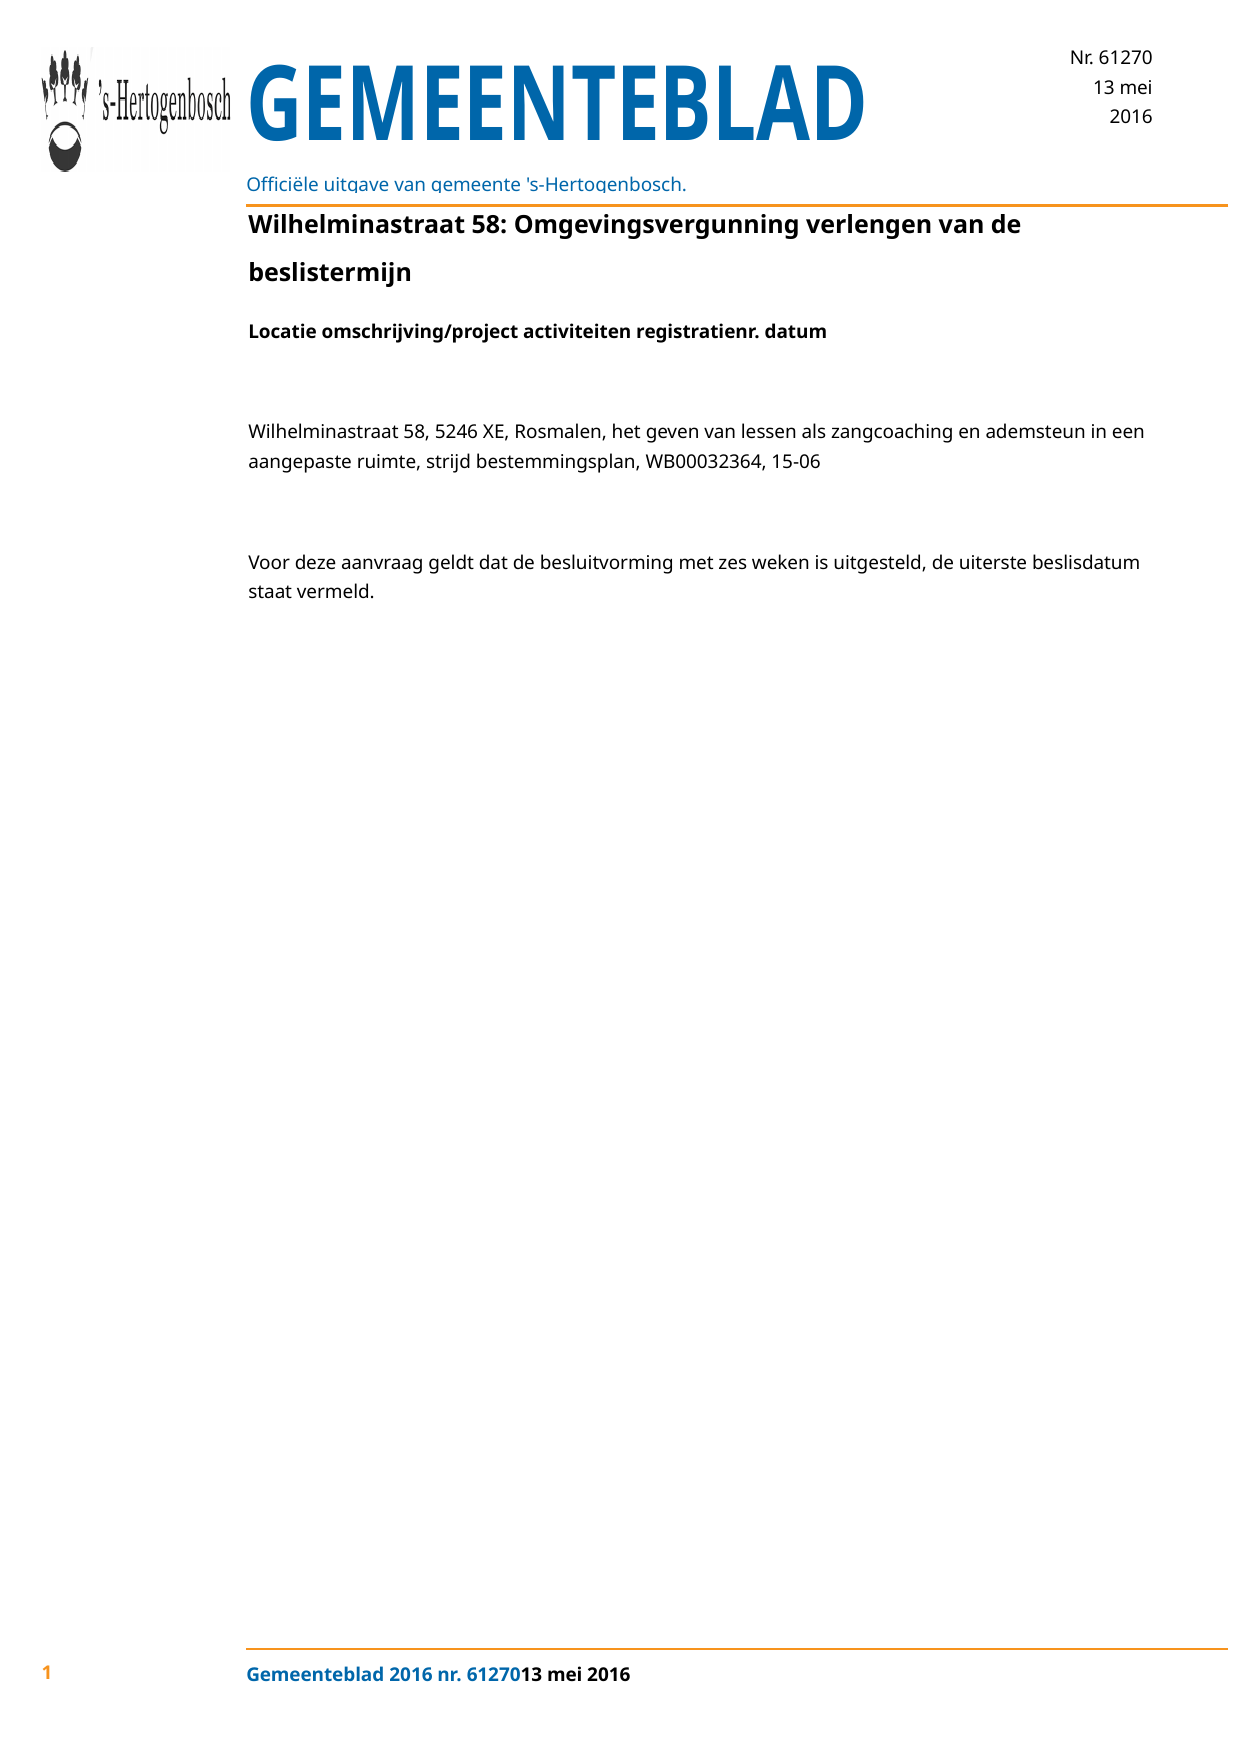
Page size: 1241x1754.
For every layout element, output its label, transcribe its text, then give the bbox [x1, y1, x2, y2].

text Wilhelminastraat 58, 5246 XE, Rosmalen, het geven van lessen als zangcoaching en ademsteun in een aangepaste ruimte, strijd bestemmingsplan, WB00032364, 15-06 [248, 419, 1152, 474]
text Locatie omschrijving/project activiteiten registratienr. datum [248, 318, 1152, 344]
picture [41, 47, 231, 172]
text Voor deze aanvraag geldt dat de besluitvorming met zes weken is uitgesteld, de uiterste beslisdatum staat vermeld. [248, 549, 1152, 604]
text Wilhelminastraat 58: Omgevingsvergunning verlengen van de beslistermijn [248, 207, 1152, 288]
